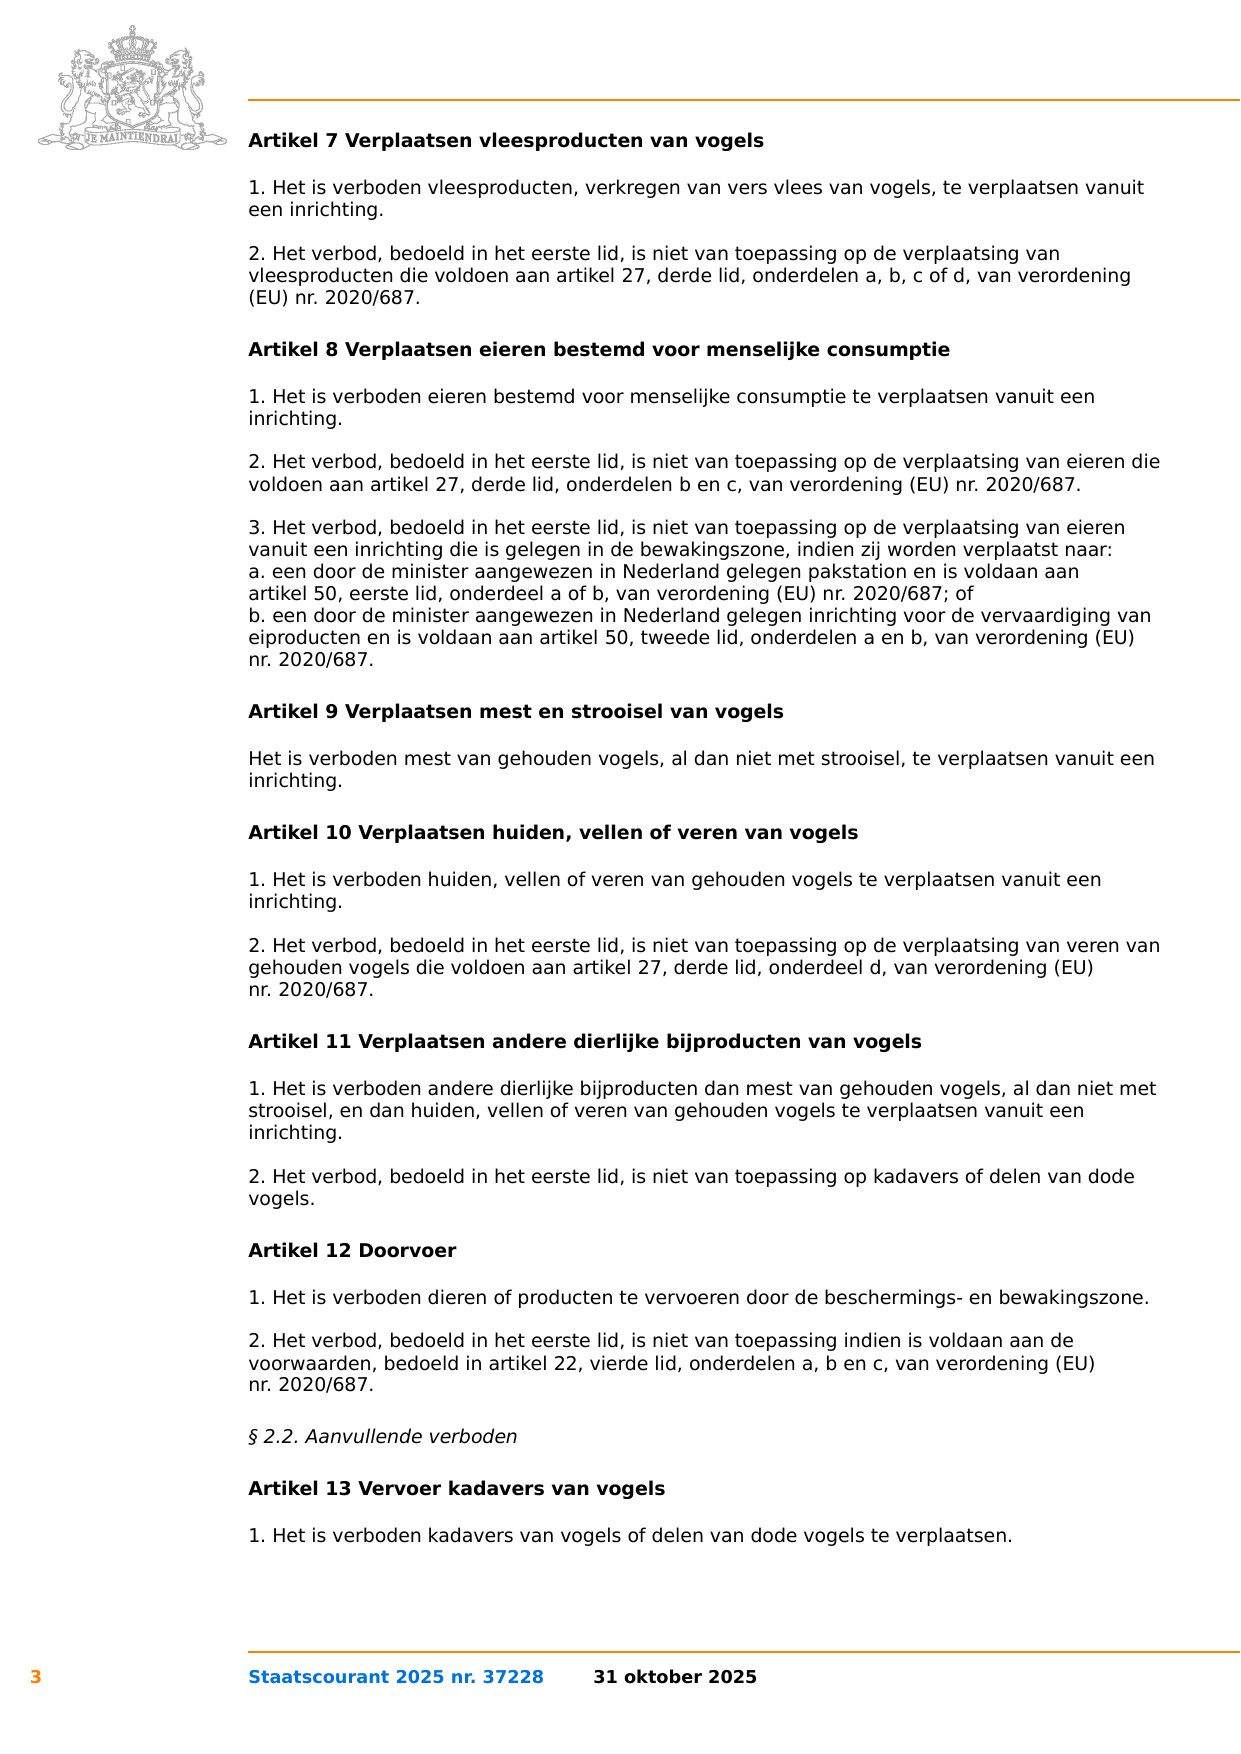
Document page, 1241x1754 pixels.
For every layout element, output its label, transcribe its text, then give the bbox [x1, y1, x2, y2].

subtitle Artikel 12 Doorvoer [248, 1239, 1163, 1262]
text b. een door de minister aangewezen in Nederland gelegen inrichting voor de vervaardiging van eiproducten en is voldaan aan artikel 50, tweede lid, onderdelen a en b, van verordening (EU) nr. 2020/687. [248, 605, 1163, 671]
picture [38, 25, 227, 150]
subtitle Artikel 11 Verplaatsen andere dierlijke bijproducten van vogels [248, 1031, 1163, 1053]
subtitle § 2.2. Aanvullende verboden [248, 1426, 1163, 1448]
subtitle Artikel 8 Verplaatsen eieren bestemd voor menselijke consumptie [248, 339, 1163, 361]
text 2. Het verbod, bedoeld in het eerste lid, is niet van toepassing op de verplaatsing van vleesproducten die voldoen aan artikel 27, derde lid, onderdelen a, b, c of d, van verordening (EU) nr. 2020/687. [248, 243, 1163, 309]
subtitle Artikel 13 Vervoer kadavers van vogels [248, 1478, 1163, 1500]
text a. een door de minister aangewezen in Nederland gelegen pakstation en is voldaan aan artikel 50, eerste lid, onderdeel a of b, van verordening (EU) nr. 2020/687; of [248, 561, 1163, 605]
subtitle Artikel 7 Verplaatsen vleesproducten van vogels [248, 130, 1163, 152]
text 2. Het verbod, bedoeld in het eerste lid, is niet van toepassing op de verplaatsing van veren van gehouden vogels die voldoen aan artikel 27, derde lid, onderdeel d, van verordening (EU) nr. 2020/687. [248, 935, 1163, 1001]
text 1. Het is verboden eieren bestemd voor menselijke consumptie te verplaatsen vanuit een inrichting. [248, 386, 1163, 429]
text 1. Het is verboden vleesproducten, verkregen van vers vlees van vogels, te verplaatsen vanuit een inrichting. [248, 177, 1163, 221]
text 1. Het is verboden kadavers van vogels of delen van dode vogels te verplaatsen. [248, 1525, 1163, 1547]
text 3. Het verbod, bedoeld in het eerste lid, is niet van toepassing op de verplaatsing van eieren vanuit een inrichting die is gelegen in de bewakingszone, indien zij worden verplaatst naar: [248, 517, 1163, 561]
subtitle Artikel 9 Verplaatsen mest en strooisel van vogels [248, 701, 1163, 723]
text 2. Het verbod, bedoeld in het eerste lid, is niet van toepassing indien is voldaan aan de voorwaarden, bedoeld in artikel 22, vierde lid, onderdelen a, b en c, van verordening (EU) nr. 2020/687. [248, 1330, 1163, 1396]
text 1. Het is verboden andere dierlijke bijproducten dan mest van gehouden vogels, al dan niet met strooisel, en dan huiden, vellen of veren van gehouden vogels te verplaatsen vanuit een inrichting. [248, 1078, 1163, 1144]
subtitle Artikel 10 Verplaatsen huiden, vellen of veren van vogels [248, 822, 1163, 844]
text 1. Het is verboden huiden, vellen of veren van gehouden vogels te verplaatsen vanuit een inrichting. [248, 869, 1163, 913]
text 2. Het verbod, bedoeld in het eerste lid, is niet van toepassing op de verplaatsing van eieren die voldoen aan artikel 27, derde lid, onderdelen b en c, van verordening (EU) nr. 2020/687. [248, 451, 1163, 495]
text Het is verboden mest van gehouden vogels, al dan niet met strooisel, te verplaatsen vanuit een inrichting. [248, 748, 1163, 792]
text 2. Het verbod, bedoeld in het eerste lid, is niet van toepassing op kadavers of delen van dode vogels. [248, 1166, 1163, 1209]
text 1. Het is verboden dieren of producten te vervoeren door de beschermings- en bewakingszone. [248, 1287, 1163, 1308]
